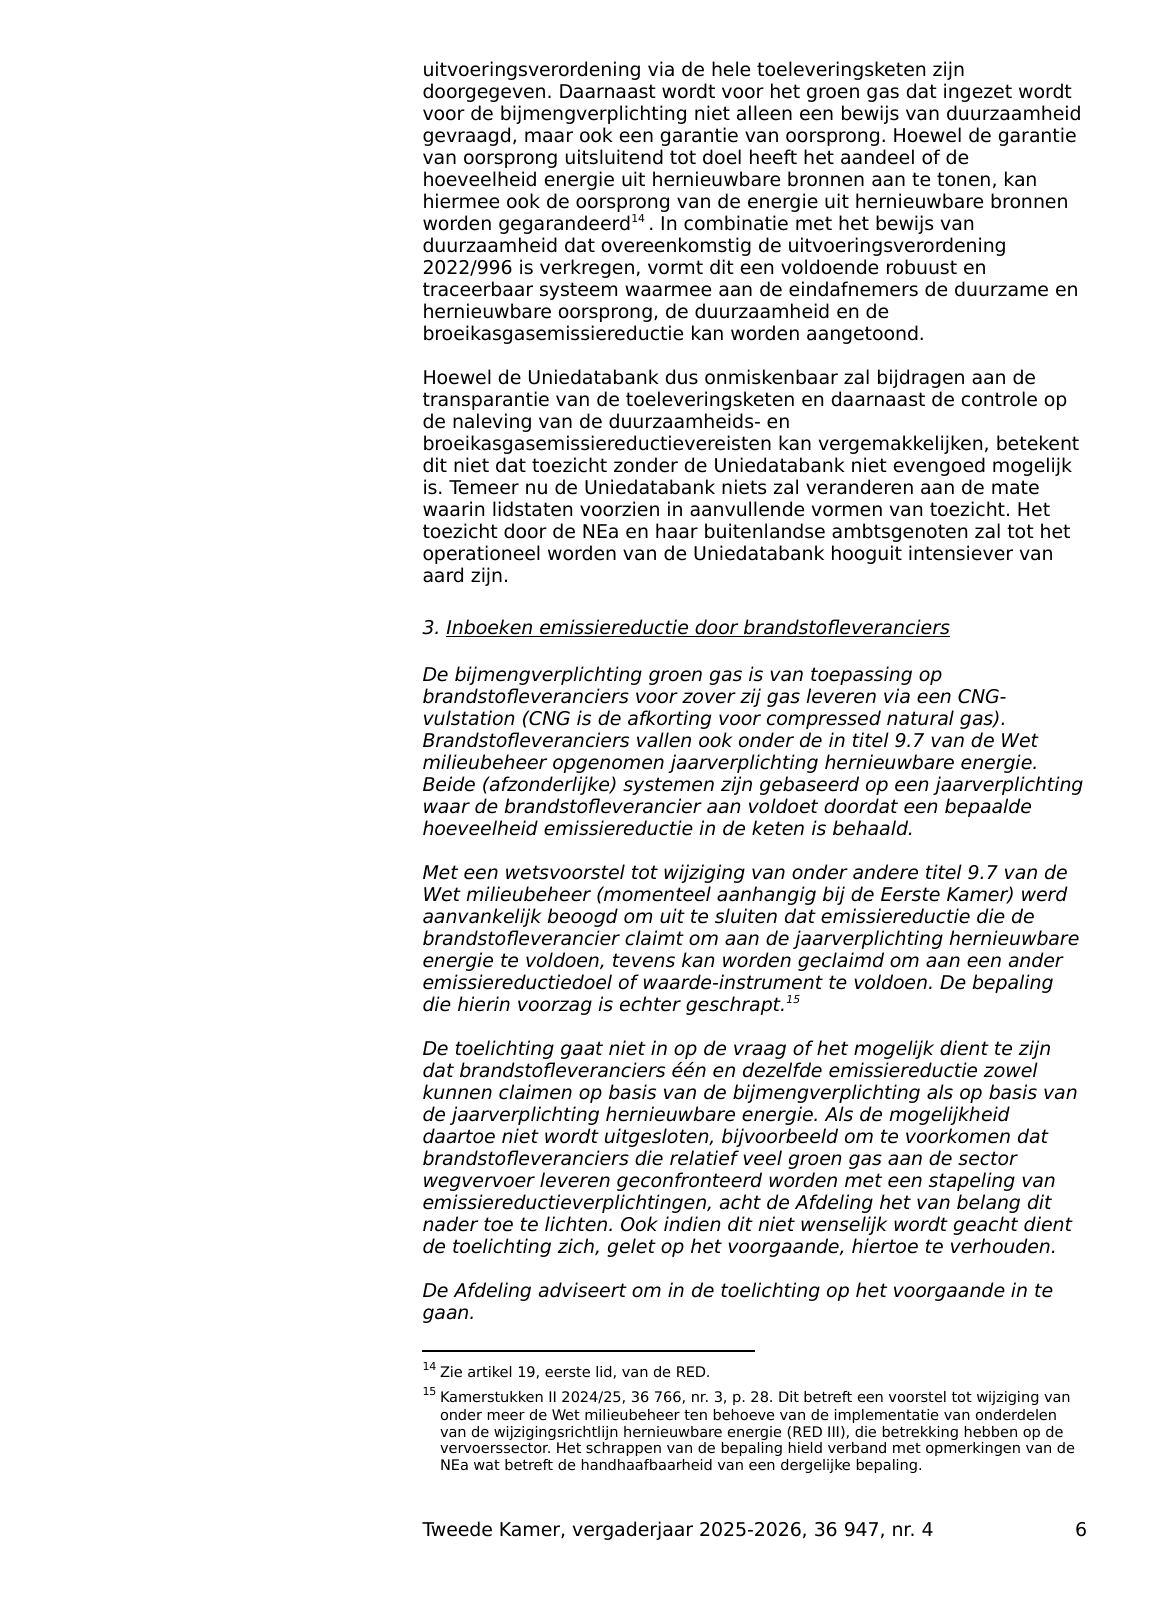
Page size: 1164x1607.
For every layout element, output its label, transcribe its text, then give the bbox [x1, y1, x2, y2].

text De bijmengverplichting groen gas is van toepassing op brandstofleveranciers voor zover zij gas leveren via een CNG-vulstation (CNG is de afkorting voor compressed natural gas). Brandstofleveranciers vallen ook onder de in titel 9.7 van de Wet milieubeheer opgenomen jaarverplichting hernieuwbare energie. Beide (afzonderlijke) systemen zijn gebaseerd op een jaarverplichting waar de brandstofleverancier aan voldoet doordat een bepaalde hoeveelheid emissiereductie in de keten is behaald. [422, 664, 1087, 839]
text uitvoeringsverordening via de hele toeleveringsketen zijn doorgegeven. Daarnaast wordt voor het groen gas dat ingezet wordt voor de bijmengverplichting niet alleen een bewijs van duurzaamheid gevraagd, maar ook een garantie van oorsprong. Hoewel de garantie van oorsprong uitsluitend tot doel heeft het aandeel of de hoeveelheid energie uit hernieuwbare bronnen aan te tonen, kan hiermee ook de oorsprong van de energie uit hernieuwbare bronnen worden gegarandeerd. In combinatie met het bewijs van duurzaamheid dat overeenkomstig de uitvoeringsverordening 2022/996 is verkregen, vormt dit een voldoende robuust en traceerbaar systeem waarmee aan de eindafnemers de duurzame en hernieuwbare oorsprong, de duurzaamheid en de broeikasgasemissiereductie kan worden aangetoond. [422, 59, 1087, 345]
text Zie artikel 19, eerste lid, van de RED. [422, 1360, 1087, 1382]
text De toelichting gaat niet in op de vraag of het mogelijk dient te zijn dat brandstofleveranciers één en dezelfde emissiereductie zowel kunnen claimen op basis van de bijmengverplichting als op basis van de jaarverplichting hernieuwbare energie. Als de mogelijkheid daartoe niet wordt uitgesloten, bijvoorbeeld om te voorkomen dat brandstofleveranciers die relatief veel groen gas aan de sector wegvervoer leveren geconfronteerd worden met een stapeling van emissiereductieverplichtingen, acht de Afdeling het van belang dit nader toe te lichten. Ook indien dit niet wenselijk wordt geacht dient de toelichting zich, gelet op het voorgaande, hiertoe te verhouden. [422, 1038, 1087, 1258]
text Hoewel de Uniedatabank dus onmiskenbaar zal bijdragen aan de transparantie van de toeleveringsketen en daarnaast de controle op de naleving van de duurzaamheids- en broeikasgasemissiereductievereisten kan vergemakkelijken, betekent dit niet dat toezicht zonder de Uniedatabank niet evengoed mogelijk is. Temeer nu de Uniedatabank niets zal veranderen aan de mate waarin lidstaten voorzien in aanvullende vormen van toezicht. Het toezicht door de NEa en haar buitenlandse ambtsgenoten zal tot het operationeel worden van de Uniedatabank hooguit intensiever van aard zijn. [422, 367, 1087, 587]
text Kamerstukken II 2024/25, 36 766, nr. 3, p. 28. Dit betreft een voorstel tot wijziging van onder meer de Wet milieubeheer ten behoeve van de implementatie van onderdelen van de wijzigingsrichtlijn hernieuwbare energie (RED III), die betrekking hebben op de vervoerssector. Het schrappen van de bepaling hield verband met opmerkingen van de NEa wat betreft de handhaafbaarheid van een dergelijke bepaling. [422, 1385, 1087, 1474]
text Met een wetsvoorstel tot wijziging van onder andere titel 9.7 van de Wet milieubeheer (momenteel aanhangig bij de Eerste Kamer) werd aanvankelijk beoogd om uit te sluiten dat emissiereductie die de brandstofleverancier claimt om aan de jaarverplichting hernieuwbare energie te voldoen, tevens kan worden geclaimd om aan een ander emissiereductiedoel of waarde-instrument te voldoen. De bepaling die hierin voorzag is echter geschrapt. [422, 862, 1087, 1016]
subtitle 3. Inboeken emissiereductie door brandstofleveranciers [422, 617, 1087, 639]
text De Afdeling adviseert om in de toelichting op het voorgaande in te gaan. [422, 1280, 1087, 1324]
